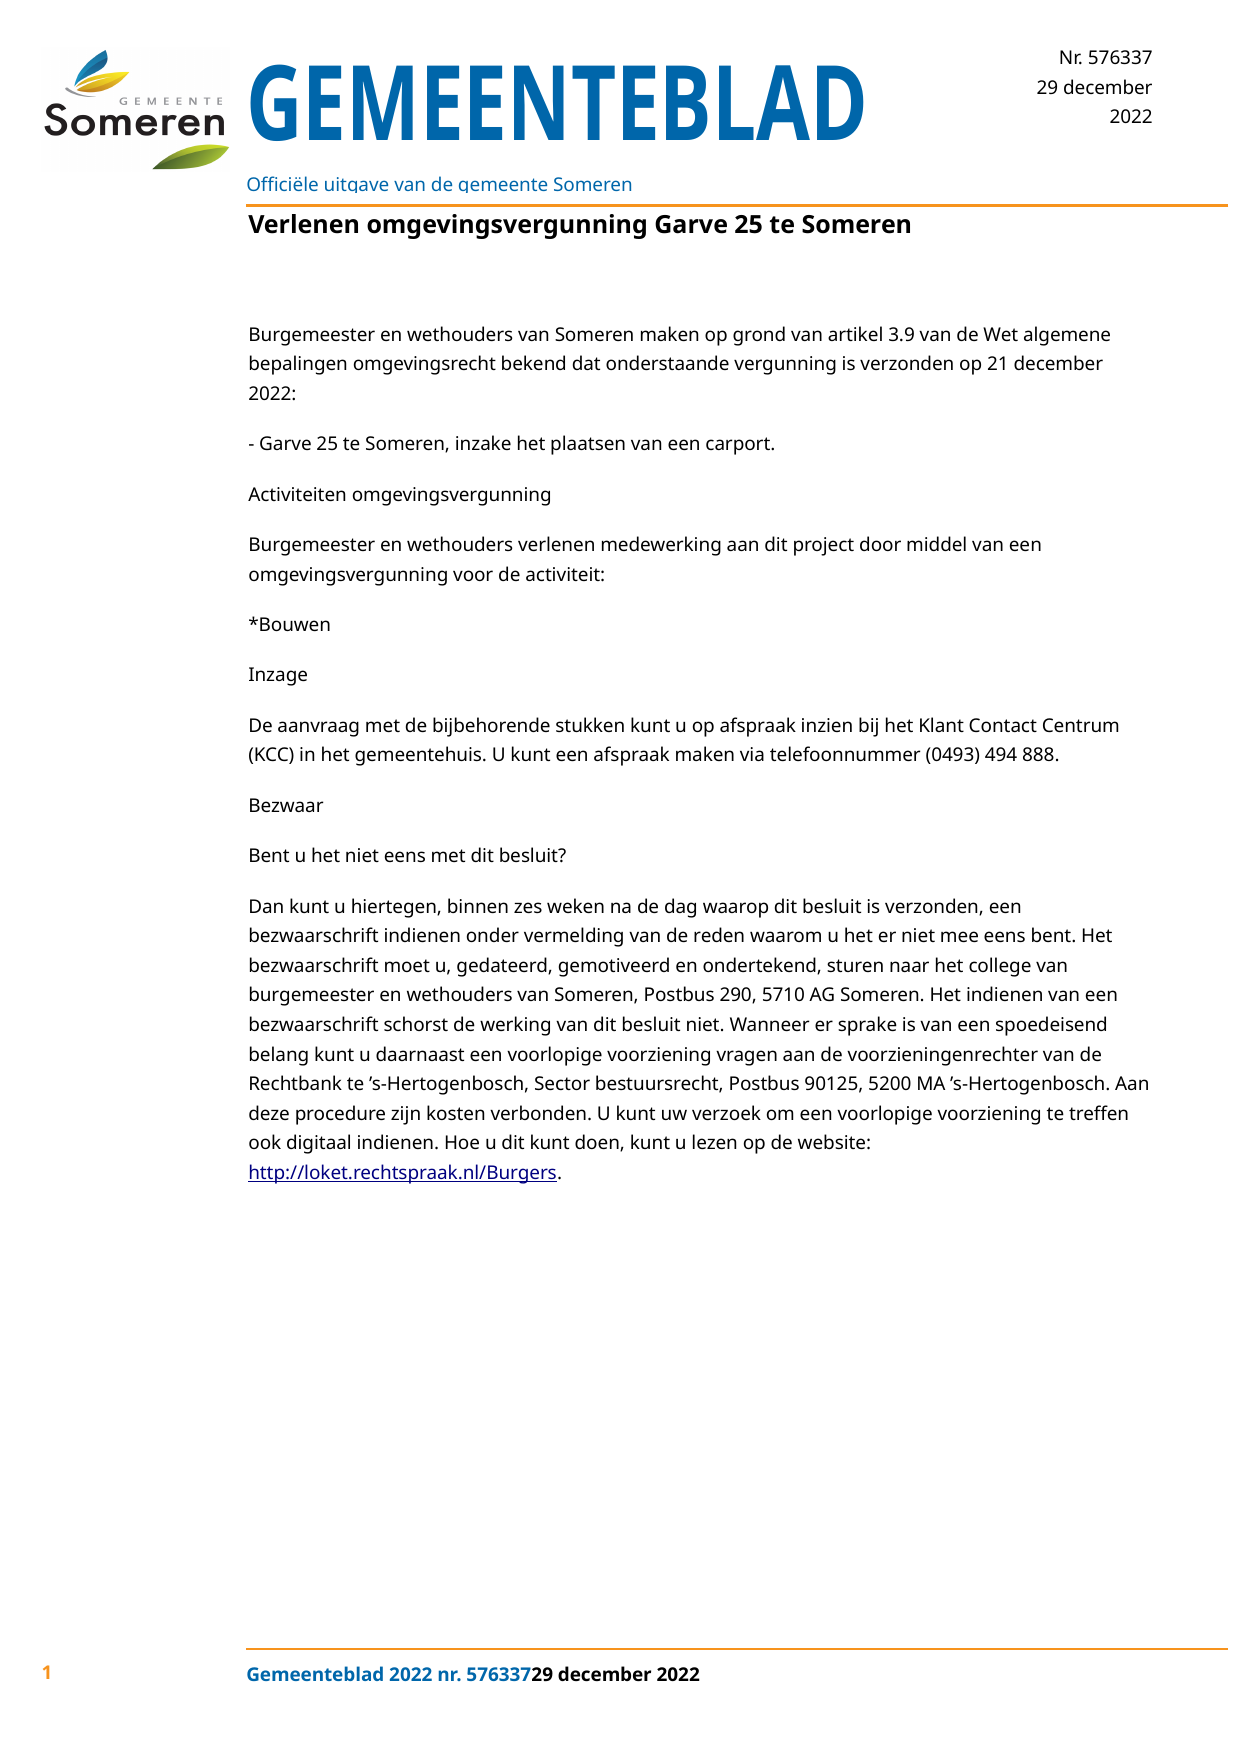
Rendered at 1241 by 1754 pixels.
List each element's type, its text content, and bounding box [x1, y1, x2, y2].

text Burgemeester en wethouders verlenen medewerking aan dit project door middel van een omgevingsvergunning voor de activiteit: [248, 531, 1152, 586]
text Activiteiten omgevingsvergunning [248, 481, 1152, 506]
picture [41, 47, 231, 172]
text Inzage [248, 662, 1152, 687]
text Dan kunt u hiertegen, binnen zes weken na de dag waarop dit besluit is verzonden, een bezwaarschrift indienen onder vermelding van de reden waarom u het er niet mee eens bent. Het bezwaarschrift moet u, gedateerd, gemotiveerd en ondertekend, sturen naar het college van burgemeester en wethouders van Someren, Postbus 290, 5710 AG Someren. Het indienen van een bezwaarschrift schorst de werking van dit besluit niet. Wanneer er sprake is van een spoedeisend belang kunt u daarnaast een voorlopige voorziening vragen aan de voorzieningenrechter van de Rechtbank te ’s-Hertogenbosch, Sector bestuursrecht, Postbus 90125, 5200 MA ’s-Hertogenbosch. Aan deze procedure zijn kosten verbonden. U kunt uw verzoek om een voorlopige voorziening te treffen ook digitaal indienen. Hoe u dit kunt doen, kunt u lezen op de website: http://loket.rechtspraak.nl/Burgers. [248, 893, 1152, 1185]
text *Bouwen [248, 611, 1152, 637]
text Burgemeester en wethouders van Someren maken op grond van artikel 3.9 van de Wet algemene bepalingen omgevingsrecht bekend dat onderstaande vergunning is verzonden op 21 december 2022: [248, 321, 1152, 406]
text Bezwaar [248, 792, 1152, 818]
text Bent u het niet eens met dit besluit? [248, 842, 1152, 868]
text Verlenen omgevingsvergunning Garve 25 te Someren [248, 207, 1152, 241]
text - Garve 25 te Someren, inzake het plaatsen van een carport. [248, 430, 1152, 456]
text De aanvraag met de bijbehorende stukken kunt u op afspraak inzien bij het Klant Contact Centrum (KCC) in het gemeentehuis. U kunt een afspraak maken via telefoonnummer (0493) 494 888. [248, 712, 1152, 767]
